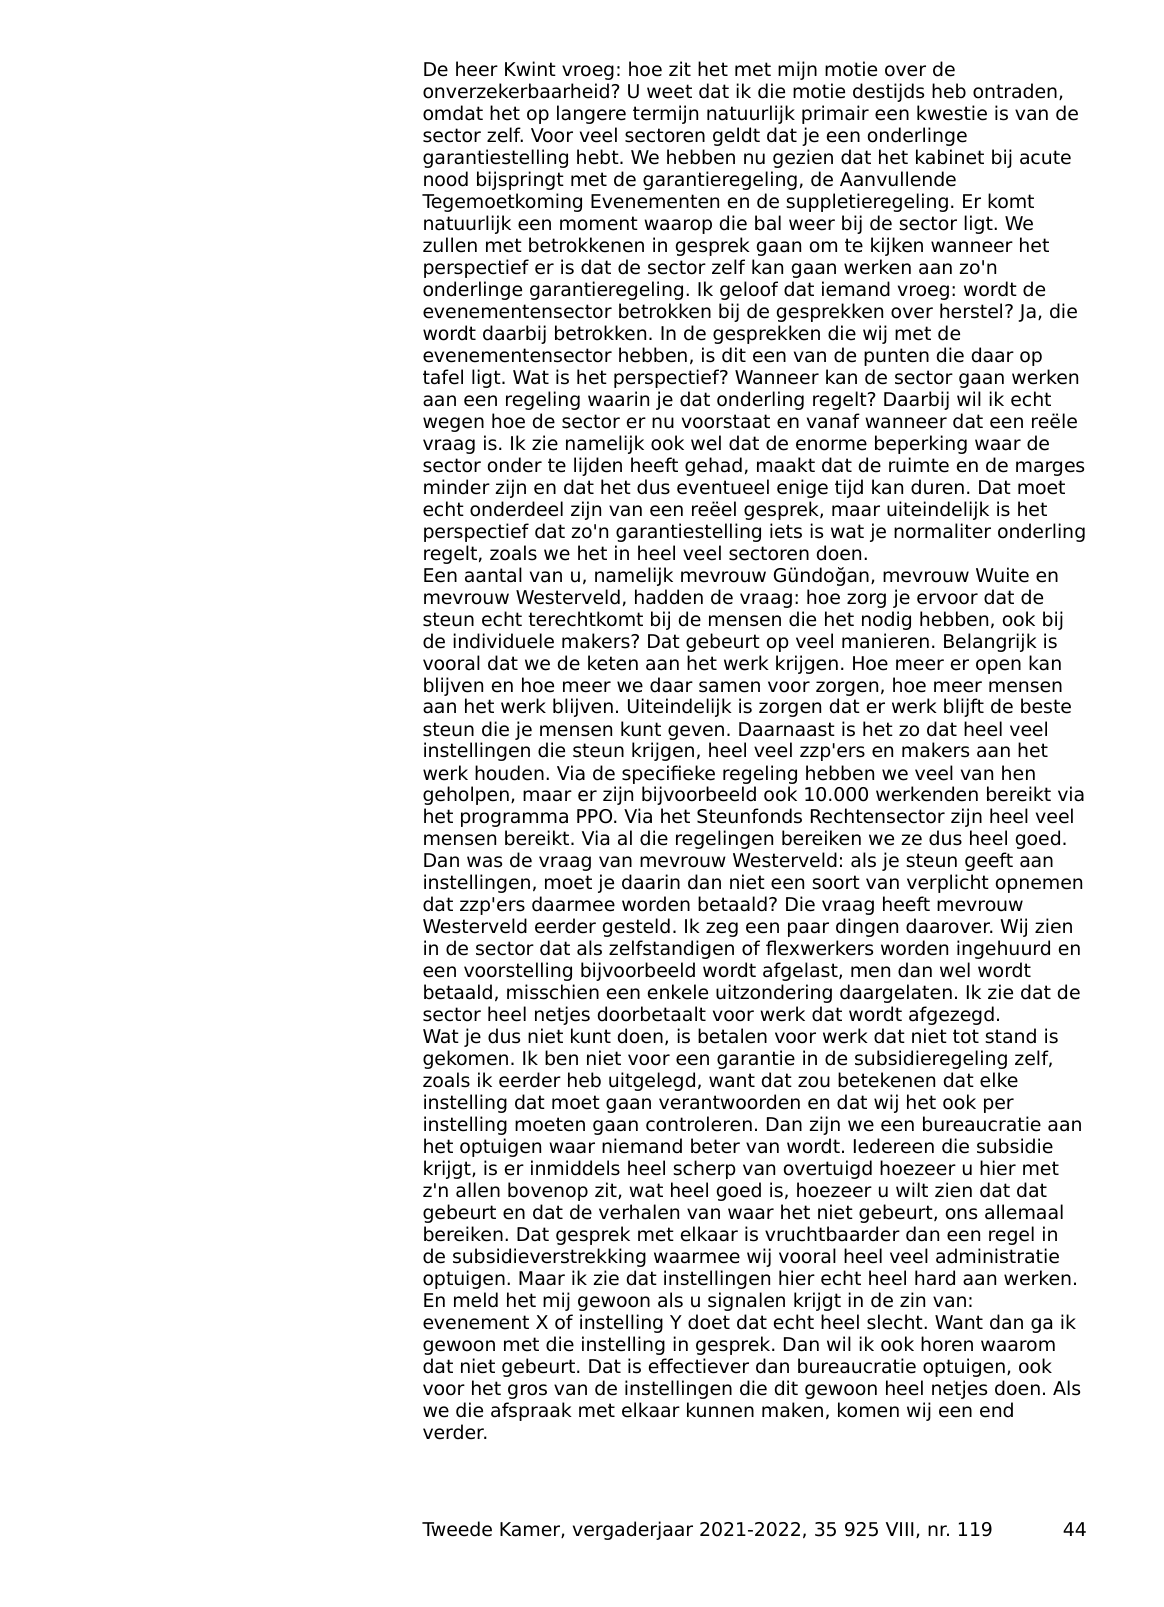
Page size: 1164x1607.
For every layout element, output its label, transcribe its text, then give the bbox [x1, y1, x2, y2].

text De heer Kwint vroeg: hoe zit het met mijn motie over de onverzekerbaarheid? U weet dat ik die motie destijds heb ontraden, omdat het op langere termijn natuurlijk primair een kwestie is van de sector zelf. Voor veel sectoren geldt dat je een onderlinge garantiestelling hebt. We hebben nu gezien dat het kabinet bij acute nood bijspringt met de garantieregeling, de Aanvullende Tegemoetkoming Evenementen en de suppletieregeling. Er komt natuurlijk een moment waarop die bal weer bij de sector ligt. We zullen met betrokkenen in gesprek gaan om te kijken wanneer het perspectief er is dat de sector zelf kan gaan werken aan zo'n onderlinge garantieregeling. Ik geloof dat iemand vroeg: wordt de evenementensector betrokken bij de gesprekken over herstel? Ja, die wordt daarbij betrokken. In de gesprekken die wij met de evenementensector hebben, is dit een van de punten die daar op tafel ligt. Wat is het perspectief? Wanneer kan de sector gaan werken aan een regeling waarin je dat onderling regelt? Daarbij wil ik echt wegen hoe de sector er nu voorstaat en vanaf wanneer dat een reële vraag is. Ik zie namelijk ook wel dat de enorme beperking waar de sector onder te lijden heeft gehad, maakt dat de ruimte en de marges minder zijn en dat het dus eventueel enige tijd kan duren. Dat moet echt onderdeel zijn van een reëel gesprek, maar uiteindelijk is het perspectief dat zo'n garantiestelling iets is wat je normaliter onderling regelt, zoals we het in heel veel sectoren doen. [422, 59, 1087, 564]
text Een aantal van u, namelijk mevrouw Gündoğan, mevrouw Wuite en mevrouw Westerveld, hadden de vraag: hoe zorg je ervoor dat de steun echt terechtkomt bij de mensen die het nodig hebben, ook bij de individuele makers? Dat gebeurt op veel manieren. Belangrijk is vooral dat we de keten aan het werk krijgen. Hoe meer er open kan blijven en hoe meer we daar samen voor zorgen, hoe meer mensen aan het werk blijven. Uiteindelijk is zorgen dat er werk blijft de beste steun die je mensen kunt geven. Daarnaast is het zo dat heel veel instellingen die steun krijgen, heel veel zzp'ers en makers aan het werk houden. Via de specifieke regeling hebben we veel van hen geholpen, maar er zijn bijvoorbeeld ook 10.000 werkenden bereikt via het programma PPO. Via het Steunfonds Rechtensector zijn heel veel mensen bereikt. Via al die regelingen bereiken we ze dus heel goed. [422, 564, 1087, 850]
text Dan was de vraag van mevrouw Westerveld: als je steun geeft aan instellingen, moet je daarin dan niet een soort van verplicht opnemen dat zzp'ers daarmee worden betaald? Die vraag heeft mevrouw Westerveld eerder gesteld. Ik zeg een paar dingen daarover. Wij zien in de sector dat als zelfstandigen of flexwerkers worden ingehuurd en een voorstelling bijvoorbeeld wordt afgelast, men dan wel wordt betaald, misschien een enkele uitzondering daargelaten. Ik zie dat de sector heel netjes doorbetaalt voor werk dat wordt afgezegd. [422, 850, 1087, 1026]
text Wat je dus niet kunt doen, is betalen voor werk dat niet tot stand is gekomen. Ik ben niet voor een garantie in de subsidieregeling zelf, zoals ik eerder heb uitgelegd, want dat zou betekenen dat elke instelling dat moet gaan verantwoorden en dat wij het ook per instelling moeten gaan controleren. Dan zijn we een bureaucratie aan het optuigen waar niemand beter van wordt. Iedereen die subsidie krijgt, is er inmiddels heel scherp van overtuigd hoezeer u hier met z'n allen bovenop zit, wat heel goed is, hoezeer u wilt zien dat dat gebeurt en dat de verhalen van waar het niet gebeurt, ons allemaal bereiken. Dat gesprek met elkaar is vruchtbaarder dan een regel in de subsidieverstrekking waarmee wij vooral heel veel administratie optuigen. Maar ik zie dat instellingen hier echt heel hard aan werken. En meld het mij gewoon als u signalen krijgt in de zin van: evenement X of instelling Y doet dat echt heel slecht. Want dan ga ik gewoon met die instelling in gesprek. Dan wil ik ook horen waarom dat niet gebeurt. Dat is effectiever dan bureaucratie optuigen, ook voor het gros van de instellingen die dit gewoon heel netjes doen. Als we die afspraak met elkaar kunnen maken, komen wij een end verder. [422, 1026, 1087, 1444]
